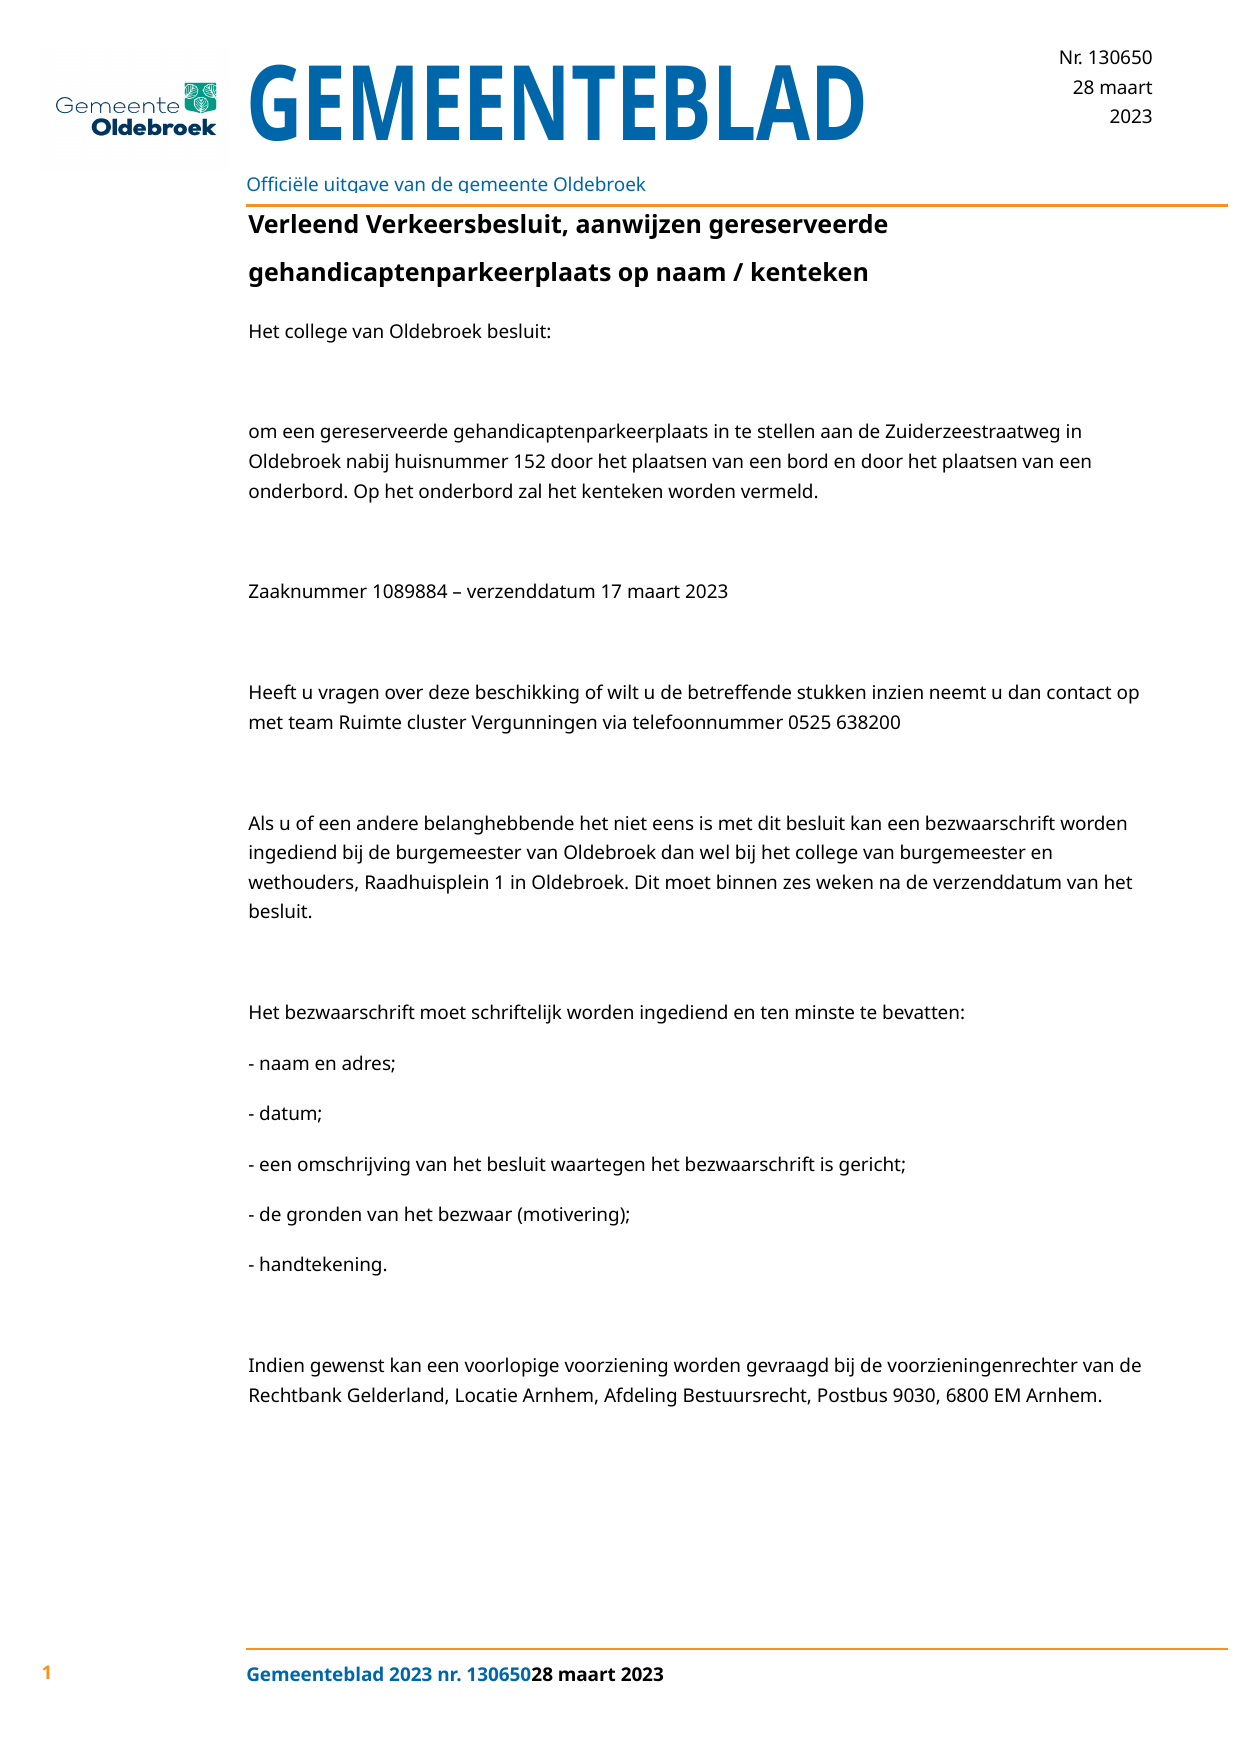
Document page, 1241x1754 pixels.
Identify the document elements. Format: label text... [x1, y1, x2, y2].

text Het college van Oldebroek besluit: [248, 318, 1152, 344]
text Heeft u vragen over deze beschikking of wilt u de betreffende stukken inzien neemt u dan contact op met team Ruimte cluster Vergunningen via telefoonnummer 0525 638200 [248, 679, 1152, 735]
text - naam en adres; [248, 1050, 1152, 1076]
text - handtekening. [248, 1252, 1152, 1277]
text - datum; [248, 1100, 1152, 1126]
text - een omschrijving van het besluit waartegen het bezwaarschrift is gericht; [248, 1151, 1152, 1177]
text Als u of een andere belanghebbende het niet eens is met dit besluit kan een bezwaarschrift worden ingediend bij de burgemeester van Oldebroek dan wel bij het college van burgemeester en wethouders, Raadhuisplein 1 in Oldebroek. Dit moet binnen zes weken na de verzenddatum van het besluit. [248, 810, 1152, 924]
picture [41, 47, 231, 172]
text Zaaknummer 1089884 – verzenddatum 17 maart 2023 [248, 579, 1152, 604]
text Indien gewenst kan een voorlopige voorziening worden gevraagd bij de voorzieningenrechter van de Rechtbank Gelderland, Locatie Arnhem, Afdeling Bestuursrecht, Postbus 9030, 6800 EM Arnhem. [248, 1352, 1152, 1408]
text - de gronden van het bezwaar (motivering); [248, 1201, 1152, 1227]
text Het bezwaarschrift moet schriftelijk worden ingediend en ten minste te bevatten: [248, 999, 1152, 1025]
text Verleend Verkeersbesluit, aanwijzen gereserveerde gehandicaptenparkeerplaats op naam / kenteken [248, 207, 1152, 288]
text om een gereserveerde gehandicaptenparkeerplaats in te stellen aan de Zuiderzeestraatweg in Oldebroek nabij huisnummer 152 door het plaatsen van een bord en door het plaatsen van een onderbord. Op het onderbord zal het kenteken worden vermeld. [248, 419, 1152, 504]
